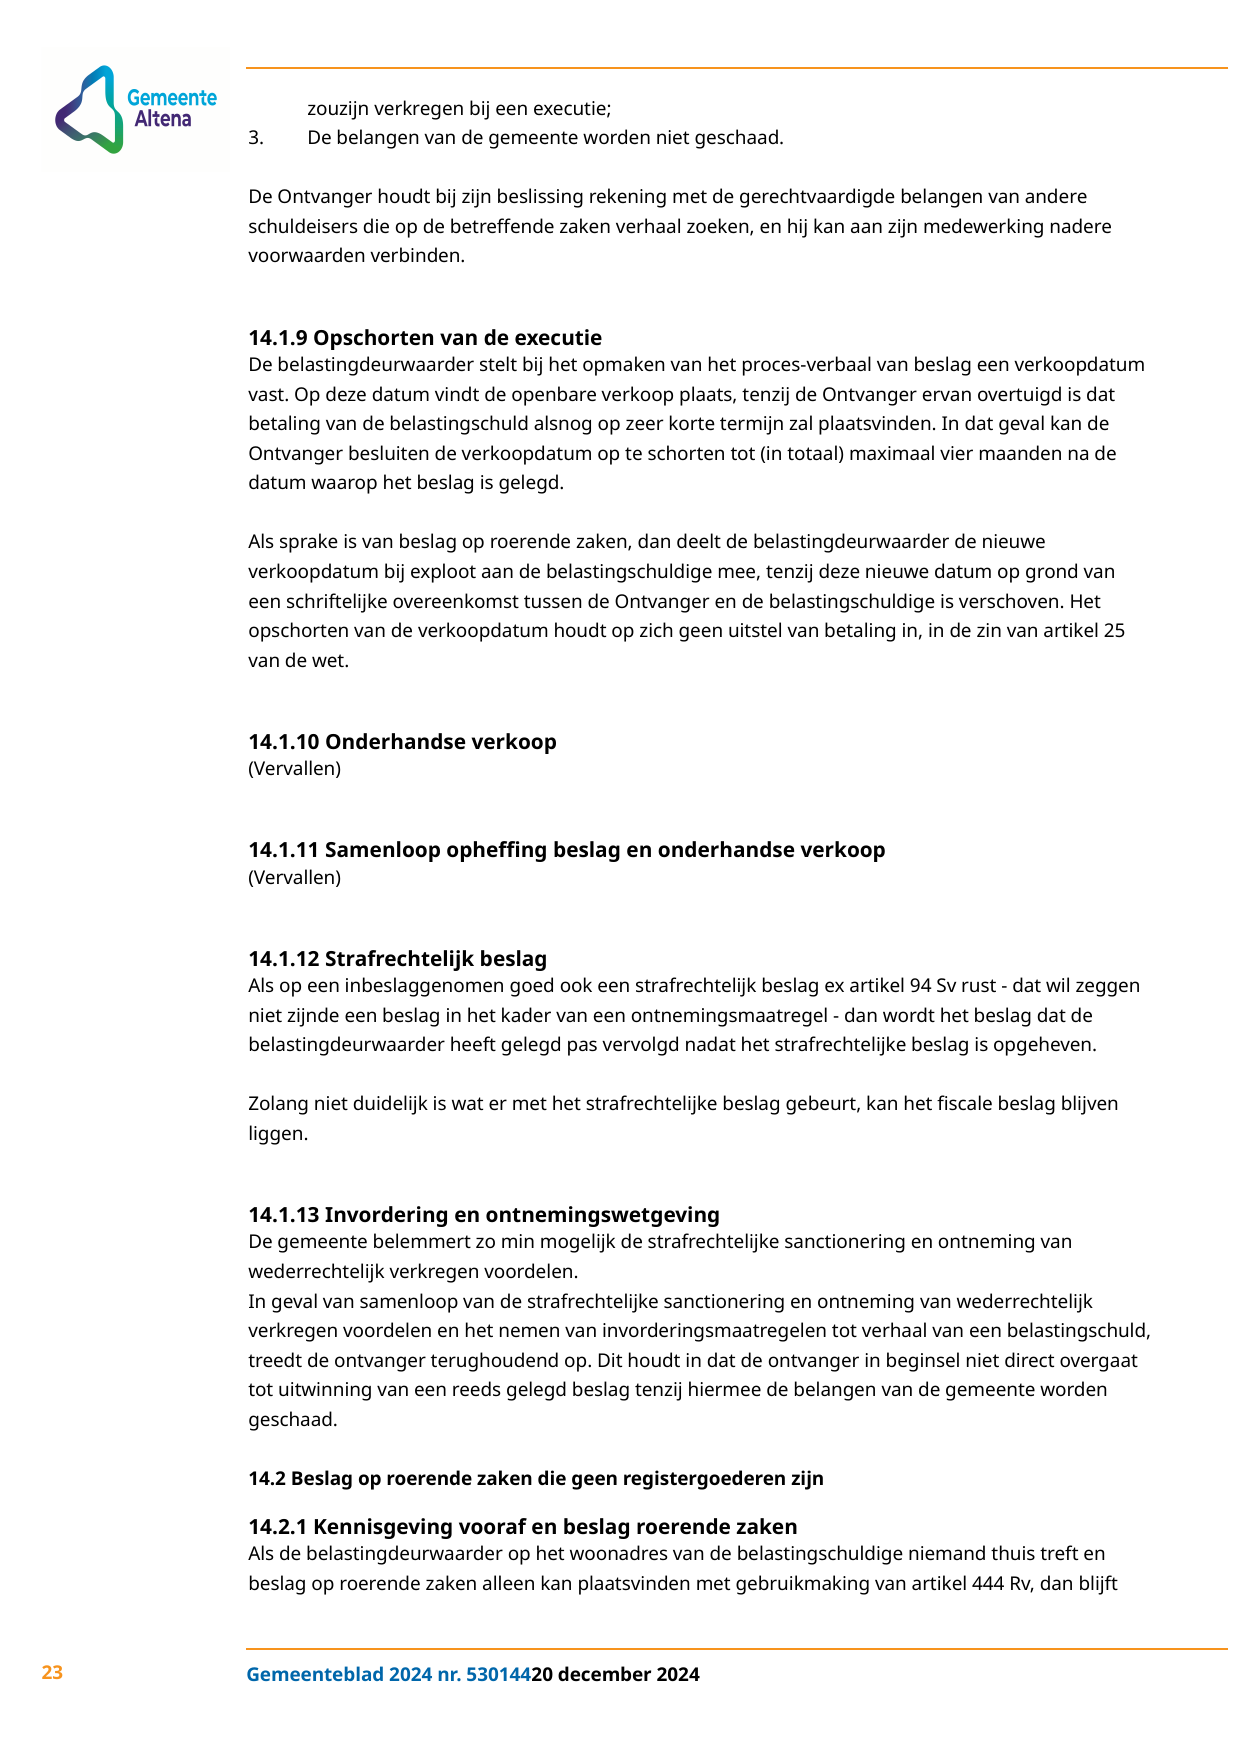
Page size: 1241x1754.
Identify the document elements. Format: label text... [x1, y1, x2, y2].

text 14.2 Beslag op roerende zaken die geen registergoederen zijn [248, 1465, 1152, 1491]
picture [41, 47, 231, 172]
text De gemeente belemmert zo min mogelijk de strafrechtelijke sanctionering en ontneming van wederrechtelijk verkregen voordelen. [248, 1229, 1152, 1284]
text 14.2.1 Kennisgeving vooraf en beslag roerende zaken [248, 1512, 1152, 1540]
text Als sprake is van beslag op roerende zaken, dan deelt de belastingdeurwaarder de nieuwe verkoopdatum bij exploot aan de belastingschuldige mee, tenzij deze nieuwe datum op grond van een schriftelijke overeenkomst tussen de Ontvanger en de belastingschuldige is verschoven. Het opschorten van de verkoopdatum houdt op zich geen uitstel van betaling in, in de zin van artikel 25 van de wet. [248, 529, 1152, 673]
text 14.1.12 Strafrechtelijk beslag [248, 944, 1152, 972]
text 14.1.11 Samenloop opheffing beslag en onderhandse verkoop [248, 835, 1152, 864]
text De belastingdeurwaarder stelt bij het opmaken van het proces-verbaal van beslag een verkoopdatum vast. Op deze datum vindt de openbare verkoop plaats, tenzij de Ontvanger ervan overtuigd is dat betaling van de belastingschuld alsnog op zeer korte termijn zal plaatsvinden. In dat geval kan de Ontvanger besluiten de verkoopdatum op te schorten tot (in totaal) maximaal vier maanden na de datum waarop het beslag is gelegd. [248, 351, 1152, 495]
text 14.1.9 Opschorten van de executie [248, 323, 1152, 351]
text Zolang niet duidelijk is wat er met het strafrechtelijke beslag gebeurt, kan het fiscale beslag blijven liggen. [248, 1091, 1152, 1146]
text Als de belastingdeurwaarder op het woonadres van de belastingschuldige niemand thuis treft en beslag op roerende zaken alleen kan plaatsvinden met gebruikmaking van artikel 444 Rv, dan blijft [248, 1540, 1152, 1596]
text (Vervallen) [248, 755, 1152, 781]
list zouzijn verkregen bij een executie; [248, 95, 1152, 121]
text In geval van samenloop van de strafrechtelijke sanctionering en ontneming van wederrechtelijk verkregen voordelen en het nemen van invorderingsmaatregelen tot verhaal van een belastingschuld, treedt de ontvanger terughoudend op. Dit houdt in dat de ontvanger in beginsel niet direct overgaat tot uitwinning van een reeds gelegd beslag tenzij hiermee de belangen van de gemeente worden geschaad. [248, 1288, 1152, 1432]
text De Ontvanger houdt bij zijn beslissing rekening met de gerechtvaardigde belangen van andere schuldeisers die op de betreffende zaken verhaal zoeken, en hij kan aan zijn medewerking nadere voorwaarden verbinden. [248, 183, 1152, 268]
text 14.1.13 Invordering en ontnemingswetgeving [248, 1200, 1152, 1229]
text Als op een inbeslaggenomen goed ook een strafrechtelijk beslag ex artikel 94 Sv rust - dat wil zeggen niet zijnde een beslag in het kader van een ontnemingsmaatregel - dan wordt het beslag dat de belastingdeurwaarder heeft gelegd pas vervolgd nadat het strafrechtelijke beslag is opgeheven. [248, 972, 1152, 1057]
text (Vervallen) [248, 864, 1152, 889]
list De belangen van de gemeente worden niet geschaad. [248, 124, 1152, 150]
text 14.1.10 Onderhandse verkoop [248, 727, 1152, 755]
